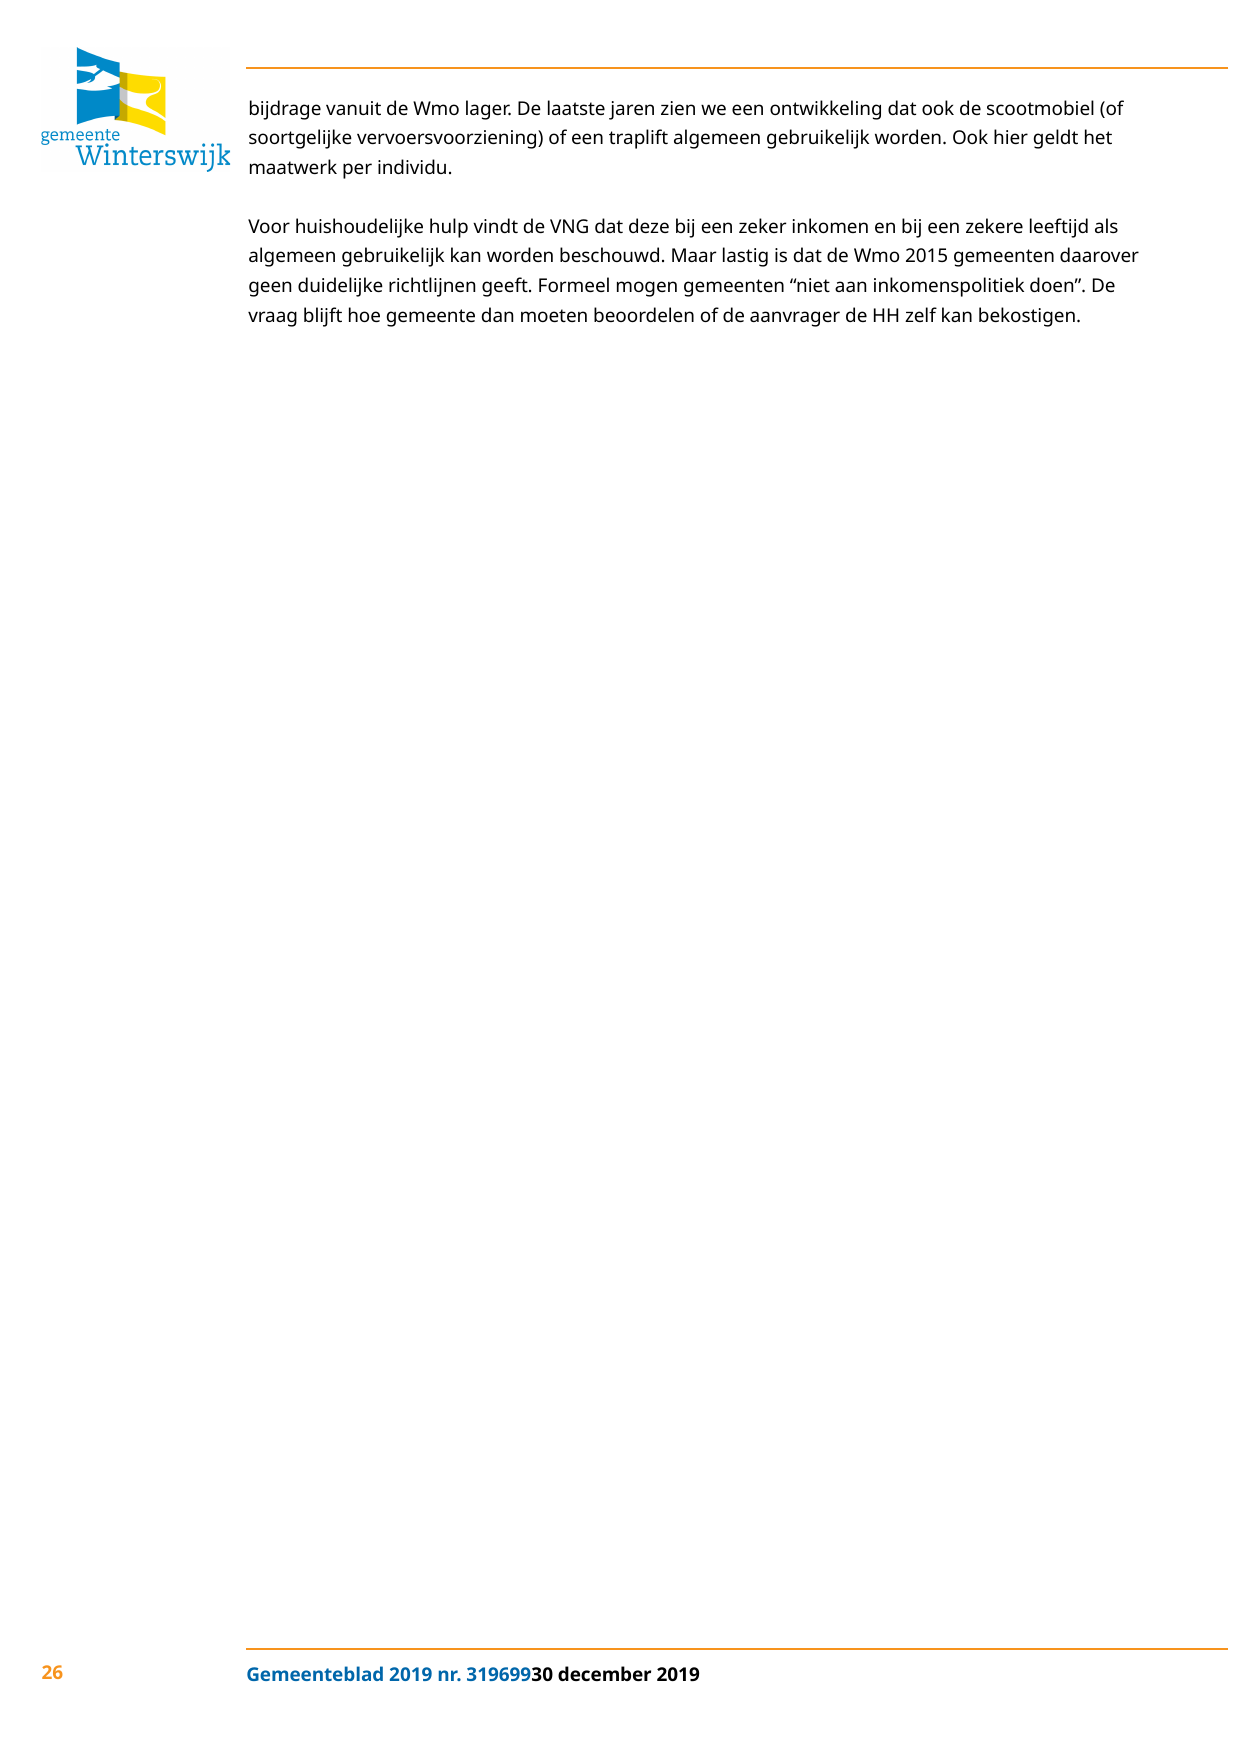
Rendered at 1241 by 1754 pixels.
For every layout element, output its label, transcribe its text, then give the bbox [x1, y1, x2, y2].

text bijdrage vanuit de Wmo lager. De laatste jaren zien we een ontwikkeling dat ook de scootmobiel (of soortgelijke vervoersvoorziening) of een traplift algemeen gebruikelijk worden. Ook hier geldt het maatwerk per individu. [248, 95, 1152, 180]
picture [41, 47, 231, 172]
picture [225, 153, 231, 162]
text Voor huishoudelijke hulp vindt de VNG dat deze bij een zeker inkomen en bij een zekere leeftijd als algemeen gebruikelijk kan worden beschouwd. Maar lastig is dat de Wmo 2015 gemeenten daarover geen duidelijke richtlijnen geeft. Formeel mogen gemeenten “niet aan inkomenspolitiek doen”. De vraag blijft hoe gemeente dan moeten beoordelen of de aanvrager de HH zelf kan bekostigen. [248, 213, 1152, 328]
